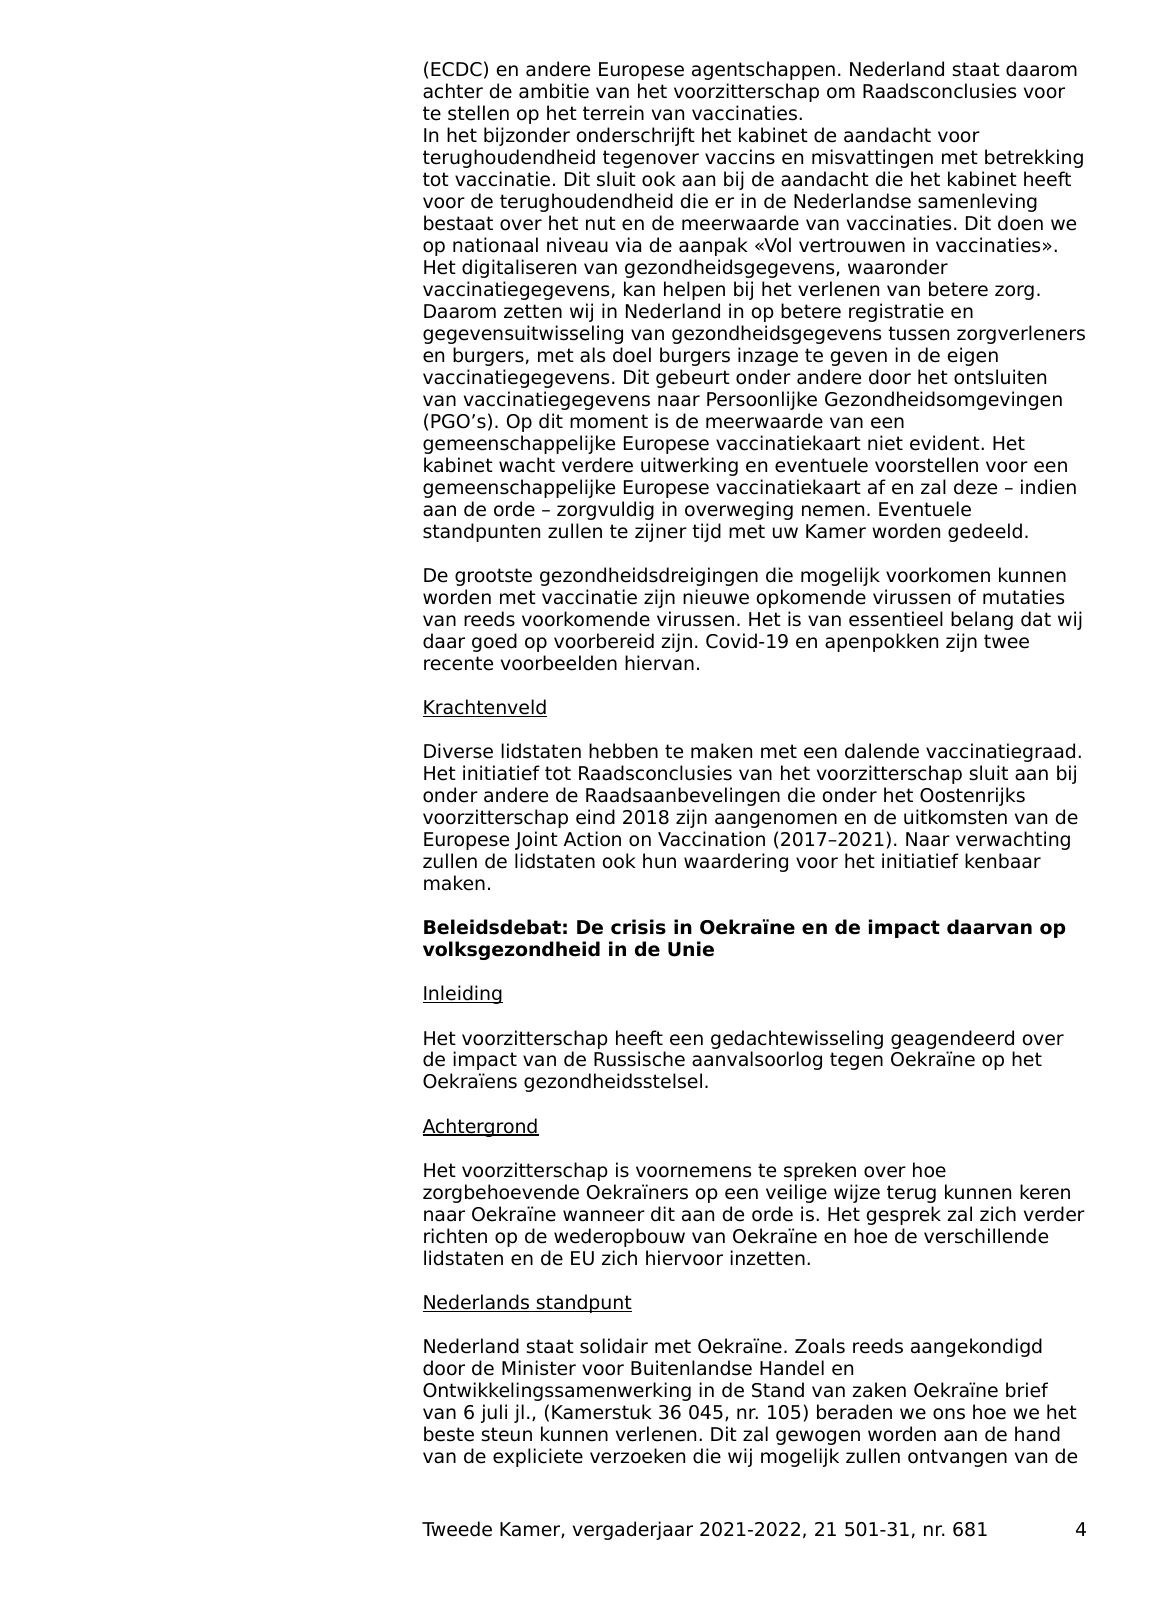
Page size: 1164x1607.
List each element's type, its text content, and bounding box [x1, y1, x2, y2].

subtitle Beleidsdebat: De crisis in Oekraïne en de impact daarvan op volksgezondheid in de Unie [422, 917, 1087, 961]
subtitle Nederlands standpunt [422, 1292, 1087, 1314]
subtitle Inleiding [422, 983, 1087, 1005]
subtitle Krachtenveld [422, 697, 1087, 719]
subtitle Achtergrond [422, 1116, 1087, 1137]
text Het digitaliseren van gezondheidsgegevens, waaronder vaccinatiegegevens, kan helpen bij het verlenen van betere zorg. Daarom zetten wij in Nederland in op betere registratie en gegevensuitwisseling van gezondheidsgegevens tussen zorgverleners en burgers, met als doel burgers inzage te geven in de eigen vaccinatiegegevens. Dit gebeurt onder andere door het ontsluiten van vaccinatiegegevens naar Persoonlijke Gezondheidsomgevingen (PGO’s). Op dit moment is de meerwaarde van een gemeenschappelijke Europese vaccinatiekaart niet evident. Het kabinet wacht verdere uitwerking en eventuele voorstellen voor een gemeenschappelijke Europese vaccinatiekaart af en zal deze – indien aan de orde – zorgvuldig in overweging nemen. Eventuele standpunten zullen te zijner tijd met uw Kamer worden gedeeld. [422, 257, 1087, 543]
text Het voorzitterschap heeft een gedachtewisseling geagendeerd over de impact van de Russische aanvalsoorlog tegen Oekraïne op het Oekraïens gezondheidsstelsel. [422, 1027, 1087, 1093]
text (ECDC) en andere Europese agentschappen. Nederland staat daarom achter de ambitie van het voorzitterschap om Raadsconclusies voor te stellen op het terrein van vaccinaties. [422, 59, 1087, 125]
text Het voorzitterschap is voornemens te spreken over hoe zorgbehoevende Oekraïners op een veilige wijze terug kunnen keren naar Oekraïne wanneer dit aan de orde is. Het gesprek zal zich verder richten op de wederopbouw van Oekraïne en hoe de verschillende lidstaten en de EU zich hiervoor inzetten. [422, 1160, 1087, 1269]
text Diverse lidstaten hebben te maken met een dalende vaccinatiegraad. Het initiatief tot Raadsconclusies van het voorzitterschap sluit aan bij onder andere de Raadsaanbevelingen die onder het Oostenrijks voorzitterschap eind 2018 zijn aangenomen en de uitkomsten van de Europese Joint Action on Vaccination (2017–2021). Naar verwachting zullen de lidstaten ook hun waardering voor het initiatief kenbaar maken. [422, 741, 1087, 895]
text De grootste gezondheidsdreigingen die mogelijk voorkomen kunnen worden met vaccinatie zijn nieuwe opkomende virussen of mutaties van reeds voorkomende virussen. Het is van essentieel belang dat wij daar goed op voorbereid zijn. Covid-19 en apenpokken zijn twee recente voorbeelden hiervan. [422, 565, 1087, 675]
text Nederland staat solidair met Oekraïne. Zoals reeds aangekondigd door de Minister voor Buitenlandse Handel en Ontwikkelingssamenwerking in de Stand van zaken Oekraïne brief van 6 juli jl., (Kamerstuk 36 045, nr. 105) beraden we ons hoe we het beste steun kunnen verlenen. Dit zal gewogen worden aan de hand van de expliciete verzoeken die wij mogelijk zullen ontvangen van de [422, 1336, 1087, 1468]
text In het bijzonder onderschrijft het kabinet de aandacht voor terughoudendheid tegenover vaccins en misvattingen met betrekking tot vaccinatie. Dit sluit ook aan bij de aandacht die het kabinet heeft voor de terughoudendheid die er in de Nederlandse samenleving bestaat over het nut en de meerwaarde van vaccinaties. Dit doen we op nationaal niveau via de aanpak «Vol vertrouwen in vaccinaties». [422, 125, 1087, 257]
